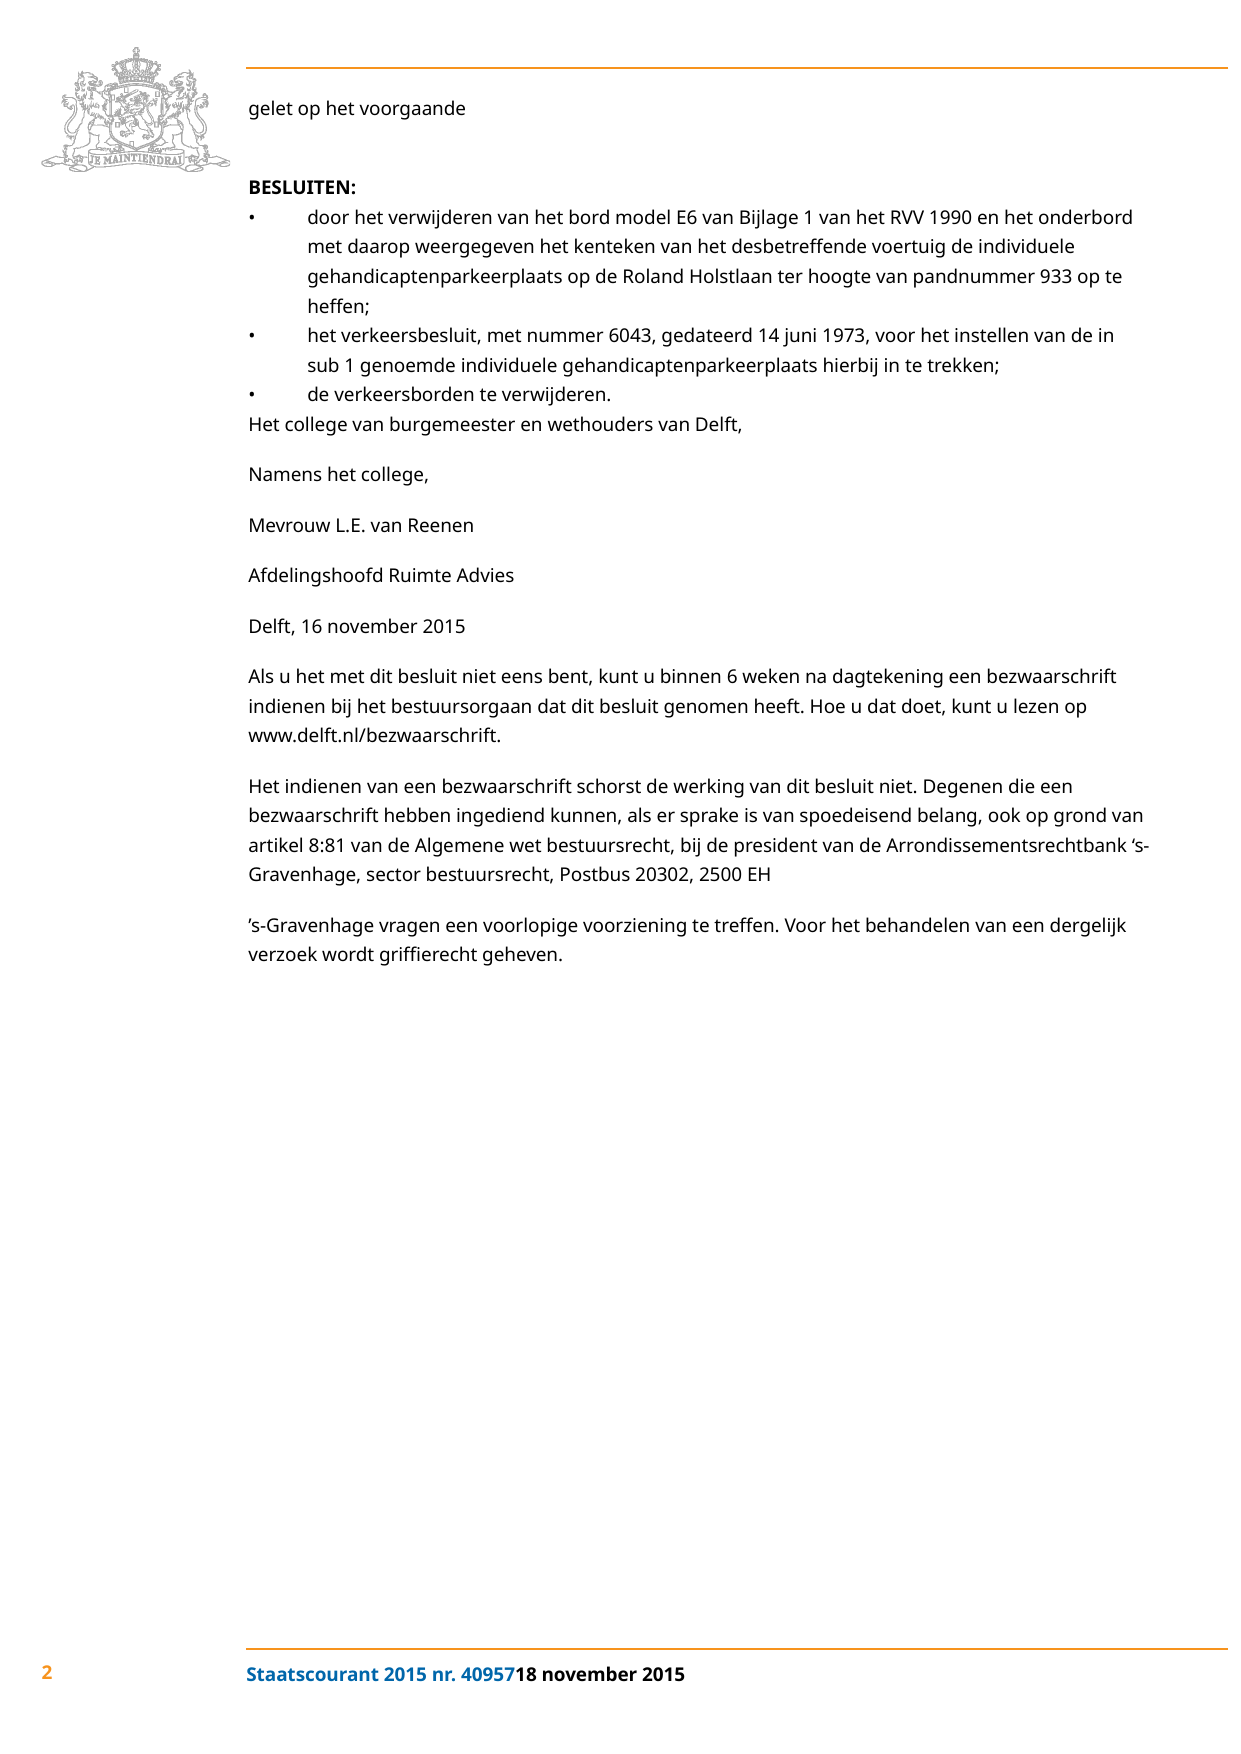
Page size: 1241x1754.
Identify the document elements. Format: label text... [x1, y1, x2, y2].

list de verkeersborden te verwijderen. [248, 382, 1152, 407]
list het verkeersbesluit, met nummer 6043, gedateerd 14 juni 1973, voor het instellen van de in sub 1 genoemde individuele gehandicaptenparkeerplaats hierbij in te trekken; [248, 322, 1152, 378]
text Het indienen van een bezwaarschrift schorst de werking van dit besluit niet. Degenen die een bezwaarschrift hebben ingediend kunnen, als er sprake is van spoedeisend belang, ook op grond van artikel 8:81 van de Algemene wet bestuursrecht, bij de president van de Arrondissementsrechtbank ‘s-Gravenhage, sector bestuursrecht, Postbus 20302, 2500 EH [248, 773, 1152, 887]
text Afdelingshoofd Ruimte Advies [248, 562, 1152, 588]
text Mevrouw L.E. van Reenen [248, 512, 1152, 538]
list door het verwijderen van het bord model E6 van Bijlage 1 van het RVV 1990 en het onderbord met daarop weergegeven het kenteken van het desbetreffende voertuig de individuele gehandicaptenparkeerplaats op de Roland Holstlaan ter hoogte van pandnummer 933 op te heffen; [248, 204, 1152, 319]
text Namens het college, [248, 462, 1152, 487]
text ’s-Gravenhage vragen een voorlopige voorziening te treffen. Voor het behandelen van een dergelijk verzoek wordt griffierecht geheven. [248, 912, 1152, 967]
text gelet op het voorgaande [248, 95, 1152, 121]
text Als u het met dit besluit niet eens bent, kunt u binnen 6 weken na dagtekening een bezwaarschrift indienen bij het bestuursorgaan dat dit besluit genomen heeft. Hoe u dat doet, kunt u lezen op www.delft.nl/bezwaarschrift. [248, 663, 1152, 748]
text BESLUITEN: [248, 174, 1152, 200]
text Delft, 16 november 2015 [248, 613, 1152, 639]
picture [41, 47, 231, 172]
text Het college van burgemeester en wethouders van Delft, [248, 411, 1152, 437]
